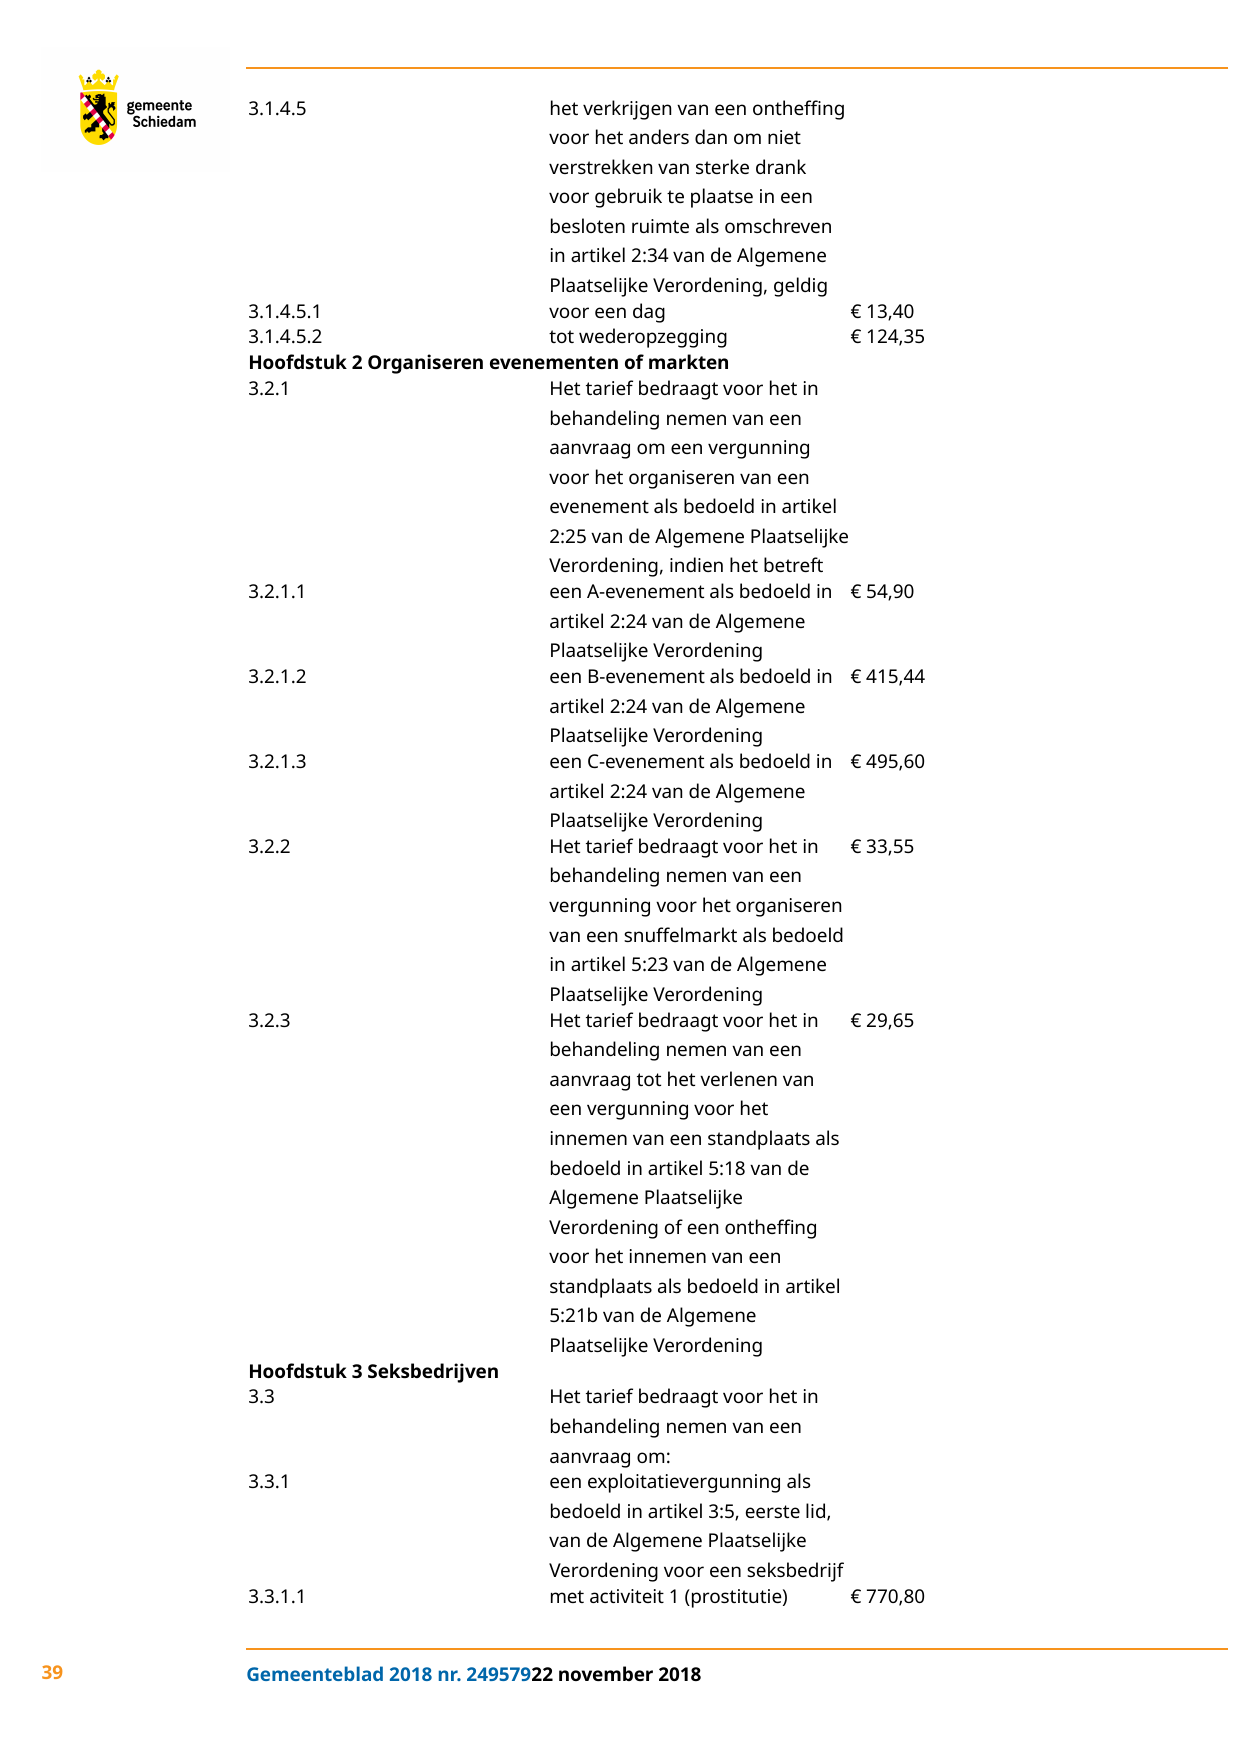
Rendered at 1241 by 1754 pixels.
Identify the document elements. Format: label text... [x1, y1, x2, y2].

table_cell € 54,90 [850, 579, 1152, 663]
table_cell 3.2.1 [248, 375, 549, 578]
table_cell een A-evenement als bedoeld in artikel 2:24 van de Algemene Plaatselijke Verordening [549, 579, 850, 663]
table_cell € 495,60 [850, 748, 1152, 833]
table_cell 3.1.4.5 [248, 95, 549, 298]
table_cell € 13,40 [850, 298, 1152, 324]
table_cell voor een dag [549, 298, 850, 324]
table_cell een B-evenement als bedoeld in artikel 2:24 van de Algemene Plaatselijke Verordening [549, 663, 850, 748]
table_cell 3.2.3 [248, 1007, 549, 1358]
table_cell [850, 1469, 1152, 1583]
table_cell een C-evenement als bedoeld in artikel 2:24 van de Algemene Plaatselijke Verordening [549, 748, 850, 833]
table_cell € 124,35 [850, 324, 1152, 349]
table_cell Het tarief bedraagt voor het in behandeling nemen van een aanvraag tot het verlenen van een vergunning voor het innemen van een standplaats als bedoeld in artikel 5:18 van de Algemene Plaatselijke Verordening of een ontheffing voor het innemen van een standplaats als bedoeld in artikel 5:21b van de Algemene Plaatselijke Verordening [549, 1007, 850, 1358]
table_cell een exploitatievergunning als bedoeld in artikel 3:5, eerste lid, van de Algemene Plaatselijke Verordening voor een seksbedrijf [549, 1469, 850, 1583]
table_cell 3.2.1.2 [248, 663, 549, 748]
table_cell 3.1.4.5.2 [248, 324, 549, 349]
picture [41, 47, 231, 172]
table_cell € 29,65 [850, 1007, 1152, 1358]
table_cell het verkrijgen van een ontheffing voor het anders dan om niet verstrekken van sterke drank voor gebruik te plaatse in een besloten ruimte als omschreven in artikel 2:34 van de Algemene Plaatselijke Verordening, geldig [549, 95, 850, 298]
table_cell 3.2.2 [248, 833, 549, 1007]
table_cell 3.3.1 [248, 1469, 549, 1583]
table_cell Het tarief bedraagt voor het in behandeling nemen van een aanvraag om een vergunning voor het organiseren van een evenement als bedoeld in artikel 2:25 van de Algemene Plaatselijke Verordening, indien het betreft [549, 375, 850, 578]
table_cell Hoofdstuk 2 Organiseren evenementen of markten [248, 350, 1152, 375]
table_cell met activiteit 1 (prostitutie) [549, 1583, 850, 1609]
table_cell 3.2.1.3 [248, 748, 549, 833]
table_cell [850, 1384, 1152, 1468]
table_cell € 415,44 [850, 663, 1152, 748]
table_cell Het tarief bedraagt voor het in behandeling nemen van een aanvraag om: [549, 1384, 850, 1468]
table_cell 3.3.1.1 [248, 1583, 549, 1609]
table_cell € 770,80 [850, 1583, 1152, 1609]
table_cell [850, 95, 1152, 298]
table_cell 3.2.1.1 [248, 579, 549, 663]
table_cell 3.3 [248, 1384, 549, 1468]
table_cell € 33,55 [850, 833, 1152, 1007]
table_cell Hoofdstuk 3 Seksbedrijven [248, 1358, 1152, 1384]
table_cell 3.1.4.5.1 [248, 298, 549, 324]
table_cell tot wederopzegging [549, 324, 850, 349]
table_cell [850, 375, 1152, 578]
table_cell Het tarief bedraagt voor het in behandeling nemen van een vergunning voor het organiseren van een snuffelmarkt als bedoeld in artikel 5:23 van de Algemene Plaatselijke Verordening [549, 833, 850, 1007]
